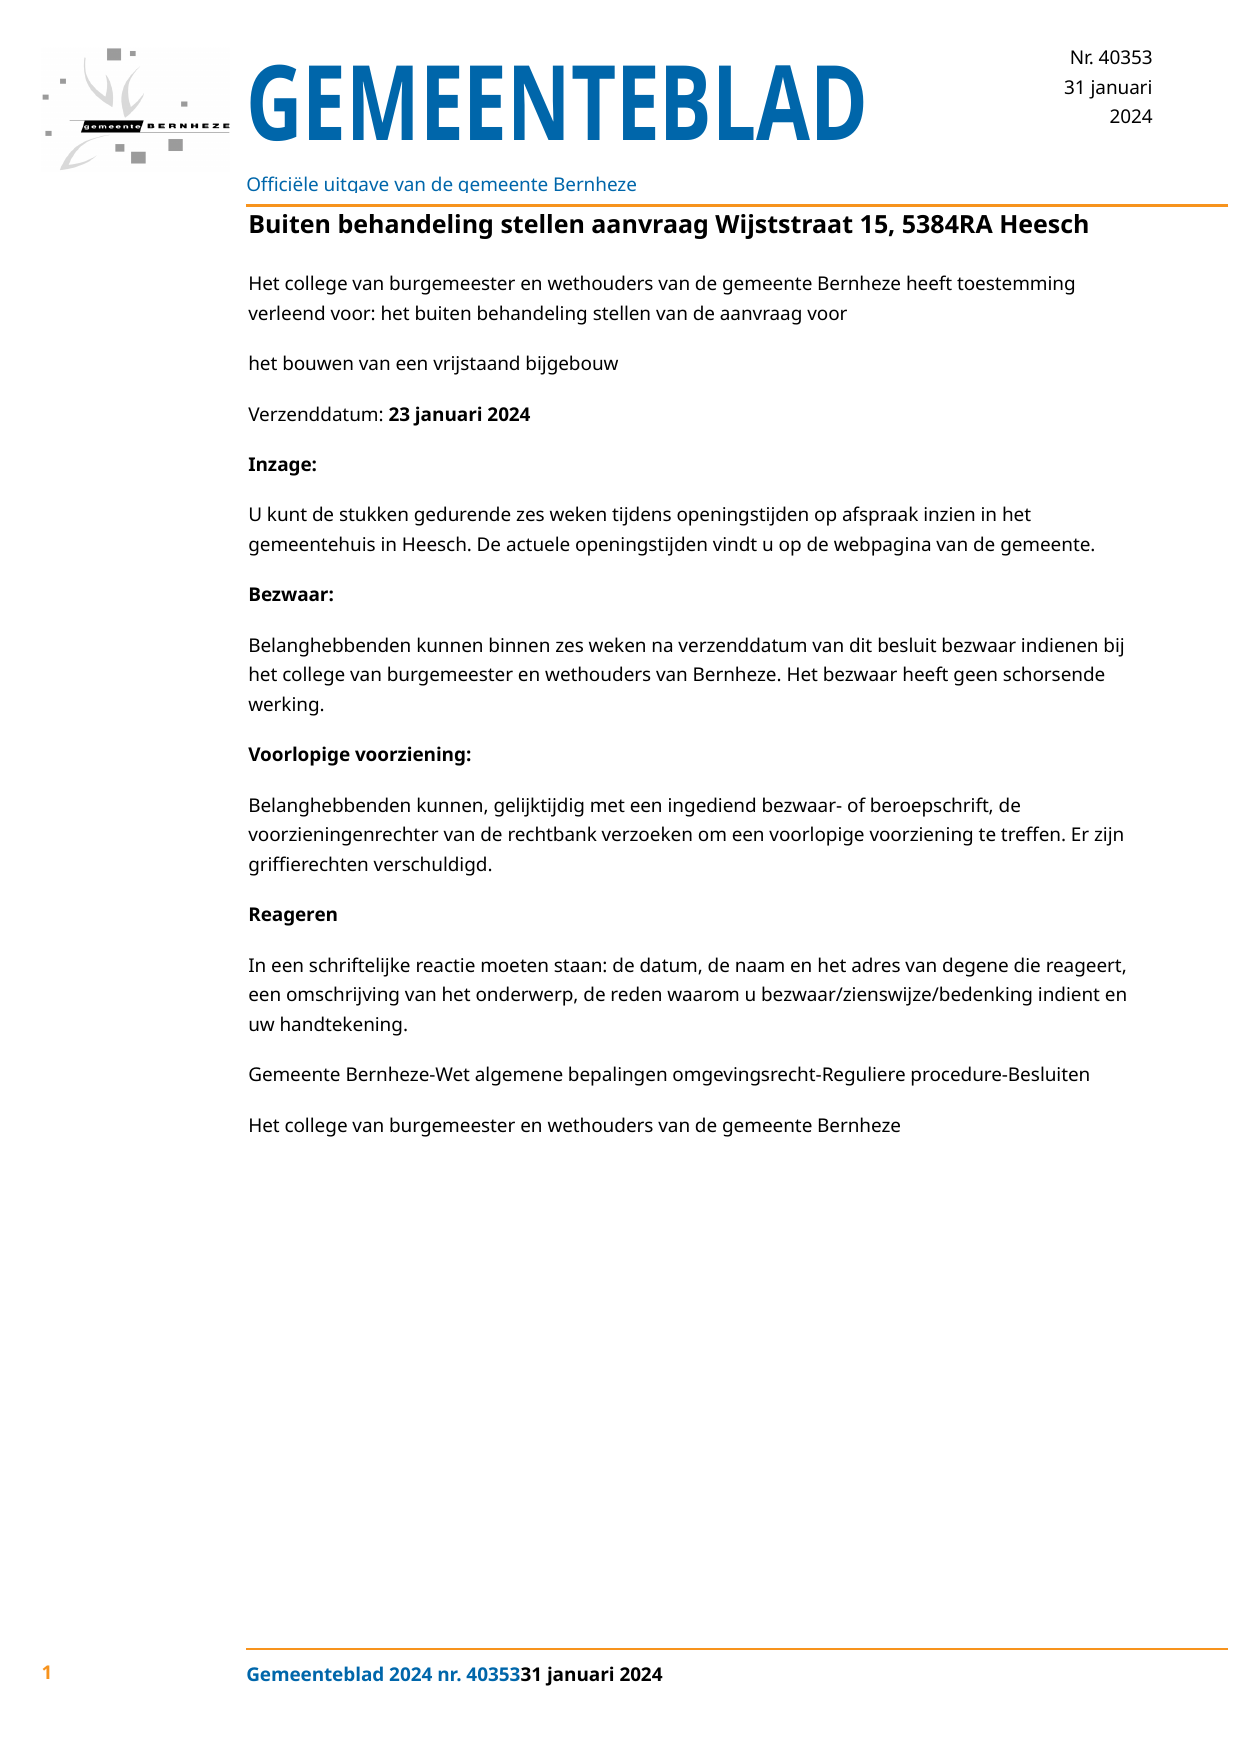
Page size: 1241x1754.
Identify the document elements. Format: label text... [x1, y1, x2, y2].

text Het college van burgemeester en wethouders van de gemeente Bernheze heeft toestemming verleend voor: het buiten behandeling stellen van de aanvraag voor [248, 270, 1152, 326]
text het bouwen van een vrijstaand bijgebouw [248, 350, 1152, 376]
text Het college van burgemeester en wethouders van de gemeente Bernheze [248, 1112, 1152, 1138]
text Belanghebbenden kunnen, gelijktijdig met een ingediend bezwaar- of beroepschrift, de voorzieningenrechter van de rechtbank verzoeken om een voorlopige voorziening te treffen. Er zijn griffierechten verschuldigd. [248, 792, 1152, 877]
text Buiten behandeling stellen aanvraag Wijststraat 15, 5384RA Heesch [248, 207, 1152, 241]
picture [41, 47, 231, 172]
text Reageren [248, 902, 1152, 927]
text Gemeente Bernheze-Wet algemene bepalingen omgevingsrecht-Reguliere procedure-Besluiten [248, 1062, 1152, 1087]
text Belanghebbenden kunnen binnen zes weken na verzenddatum van dit besluit bezwaar indienen bij het college van burgemeester en wethouders van Bernheze. Het bezwaar heeft geen schorsende werking. [248, 632, 1152, 717]
text Verzenddatum: 23 januari 2024 [248, 401, 1152, 426]
text U kunt de stukken gedurende zes weken tijdens openingstijden op afspraak inzien in het gemeentehuis in Heesch. De actuele openingstijden vindt u op de webpagina van de gemeente. [248, 502, 1152, 557]
text Inzage: [248, 451, 1152, 477]
text Bezwaar: [248, 582, 1152, 607]
text Voorlopige voorziening: [248, 742, 1152, 767]
text In een schriftelijke reactie moeten staan: de datum, de naam en het adres van degene die reageert, een omschrijving van het onderwerp, de reden waarom u bezwaar/zienswijze/bedenking indient en uw handtekening. [248, 952, 1152, 1037]
